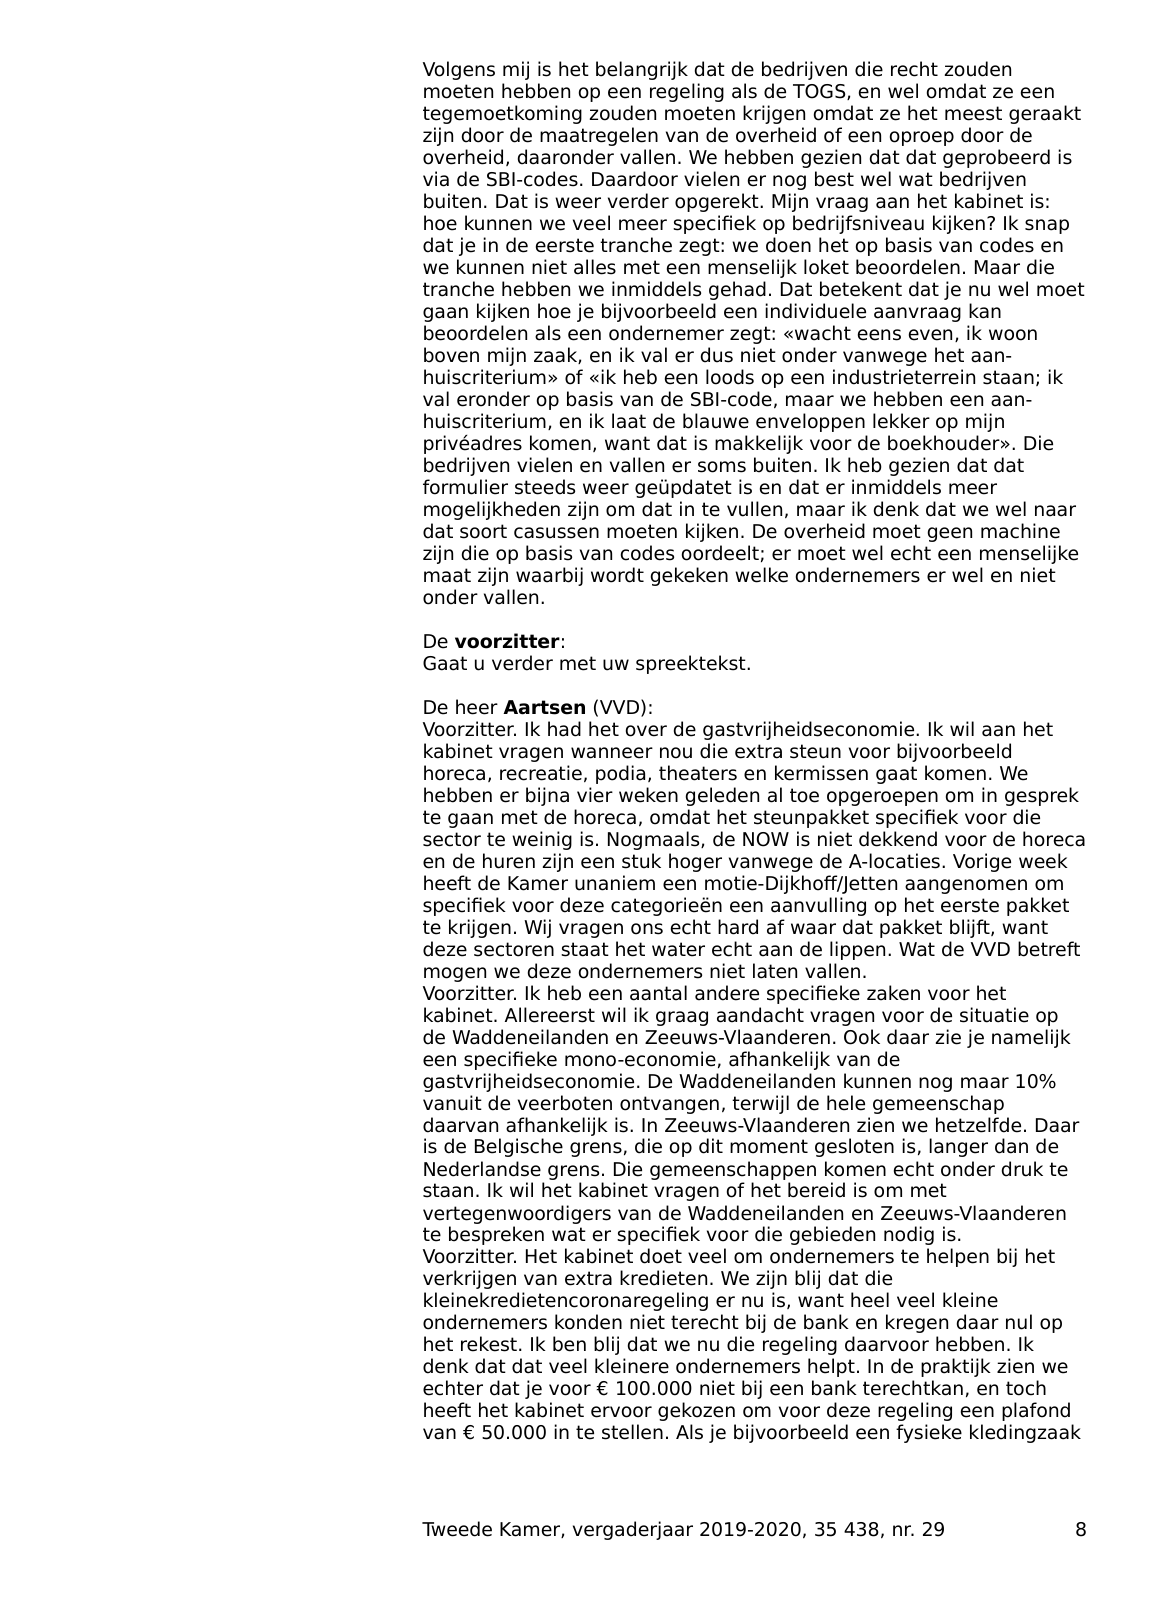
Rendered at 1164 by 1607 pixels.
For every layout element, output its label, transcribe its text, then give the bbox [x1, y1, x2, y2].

text Gaat u verder met uw spreektekst. [422, 653, 1087, 675]
text Voorzitter. Ik had het over de gastvrijheidseconomie. Ik wil aan het kabinet vragen wanneer nou die extra steun voor bijvoorbeeld horeca, recreatie, podia, theaters en kermissen gaat komen. We hebben er bijna vier weken geleden al toe opgeroepen om in gesprek te gaan met de horeca, omdat het steunpakket specifiek voor die sector te weinig is. Nogmaals, de NOW is niet dekkend voor de horeca en de huren zijn een stuk hoger vanwege de A-locaties. Vorige week heeft de Kamer unaniem een motie-Dijkhoff/Jetten aangenomen om specifiek voor deze categorieën een aanvulling op het eerste pakket te krijgen. Wij vragen ons echt hard af waar dat pakket blijft, want deze sectoren staat het water echt aan de lippen. Wat de VVD betreft mogen we deze ondernemers niet laten vallen. [422, 719, 1087, 983]
text Voorzitter. Ik heb een aantal andere specifieke zaken voor het kabinet. Allereerst wil ik graag aandacht vragen voor de situatie op de Waddeneilanden en Zeeuws-Vlaanderen. Ook daar zie je namelijk een specifieke mono-economie, afhankelijk van de gastvrijheidseconomie. De Waddeneilanden kunnen nog maar 10% vanuit de veerboten ontvangen, terwijl de hele gemeenschap daarvan afhankelijk is. In Zeeuws-Vlaanderen zien we hetzelfde. Daar is de Belgische grens, die op dit moment gesloten is, langer dan de Nederlandse grens. Die gemeenschappen komen echt onder druk te staan. Ik wil het kabinet vragen of het bereid is om met vertegenwoordigers van de Waddeneilanden en Zeeuws-Vlaanderen te bespreken wat er specifiek voor die gebieden nodig is. [422, 983, 1087, 1246]
text Volgens mij is het belangrijk dat de bedrijven die recht zouden moeten hebben op een regeling als de TOGS, en wel omdat ze een tegemoetkoming zouden moeten krijgen omdat ze het meest geraakt zijn door de maatregelen van de overheid of een oproep door de overheid, daaronder vallen. We hebben gezien dat dat geprobeerd is via de SBI-codes. Daardoor vielen er nog best wel wat bedrijven buiten. Dat is weer verder opgerekt. Mijn vraag aan het kabinet is: hoe kunnen we veel meer specifiek op bedrijfsniveau kijken? Ik snap dat je in de eerste tranche zegt: we doen het op basis van codes en we kunnen niet alles met een menselijk loket beoordelen. Maar die tranche hebben we inmiddels gehad. Dat betekent dat je nu wel moet gaan kijken hoe je bijvoorbeeld een individuele aanvraag kan beoordelen als een ondernemer zegt: «wacht eens even, ik woon boven mijn zaak, en ik val er dus niet onder vanwege het aan-huiscriterium» of «ik heb een loods op een industrieterrein staan; ik val eronder op basis van de SBI-code, maar we hebben een aan-huiscriterium, en ik laat de blauwe enveloppen lekker op mijn privéadres komen, want dat is makkelijk voor de boekhouder». Die bedrijven vielen en vallen er soms buiten. Ik heb gezien dat dat formulier steeds weer geüpdatet is en dat er inmiddels meer mogelijkheden zijn om dat in te vullen, maar ik denk dat we wel naar dat soort casussen moeten kijken. De overheid moet geen machine zijn die op basis van codes oordeelt; er moet wel echt een menselijke maat zijn waarbij wordt gekeken welke ondernemers er wel en niet onder vallen. [422, 59, 1087, 608]
text De heer Aartsen (VVD): [422, 697, 1087, 719]
text De voorzitter: [422, 631, 1087, 653]
text Voorzitter. Het kabinet doet veel om ondernemers te helpen bij het verkrijgen van extra kredieten. We zijn blij dat die kleinekredietencoronaregeling er nu is, want heel veel kleine ondernemers konden niet terecht bij de bank en kregen daar nul op het rekest. Ik ben blij dat we nu die regeling daarvoor hebben. Ik denk dat dat veel kleinere ondernemers helpt. In de praktijk zien we echter dat je voor € 100.000 niet bij een bank terechtkan, en toch heeft het kabinet ervoor gekozen om voor deze regeling een plafond van € 50.000 in te stellen. Als je bijvoorbeeld een fysieke kledingzaak [422, 1246, 1087, 1444]
